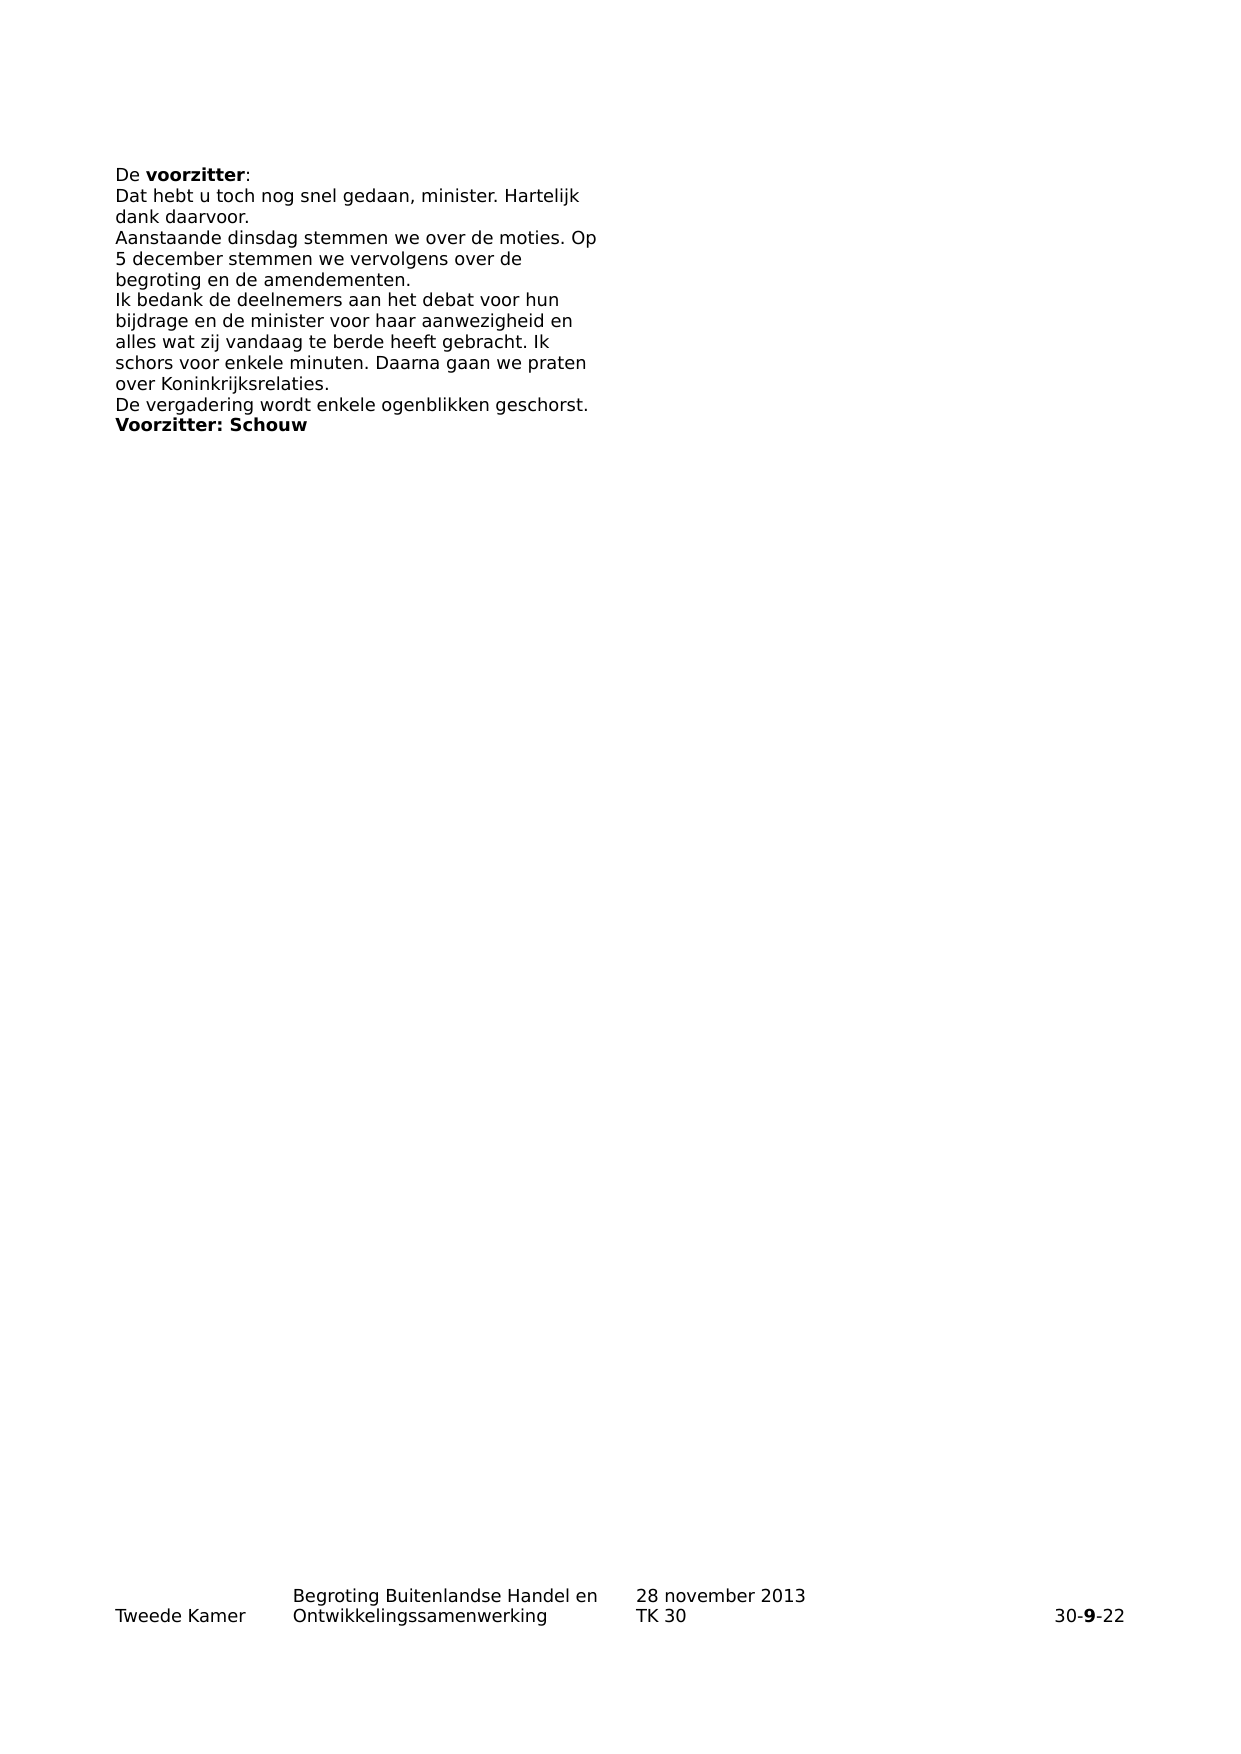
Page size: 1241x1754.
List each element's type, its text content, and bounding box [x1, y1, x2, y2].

text De voorzitter: [115, 165, 605, 186]
text De vergadering wordt enkele ogenblikken geschorst. [115, 394, 605, 415]
text Voorzitter: Schouw [115, 415, 605, 436]
text Ik bedank de deelnemers aan het debat voor hun bijdrage en de minister voor haar aanwezigheid en alles wat zij vandaag te berde heeft gebracht. Ik schors voor enkele minuten. Daarna gaan we praten over Koninkrijksrelaties. [115, 290, 605, 394]
text Dat hebt u toch nog snel gedaan, minister. Hartelijk dank daarvoor. [115, 186, 605, 228]
text Aanstaande dinsdag stemmen we over de moties. Op 5 december stemmen we vervolgens over de begroting en de amendementen. [115, 228, 605, 290]
